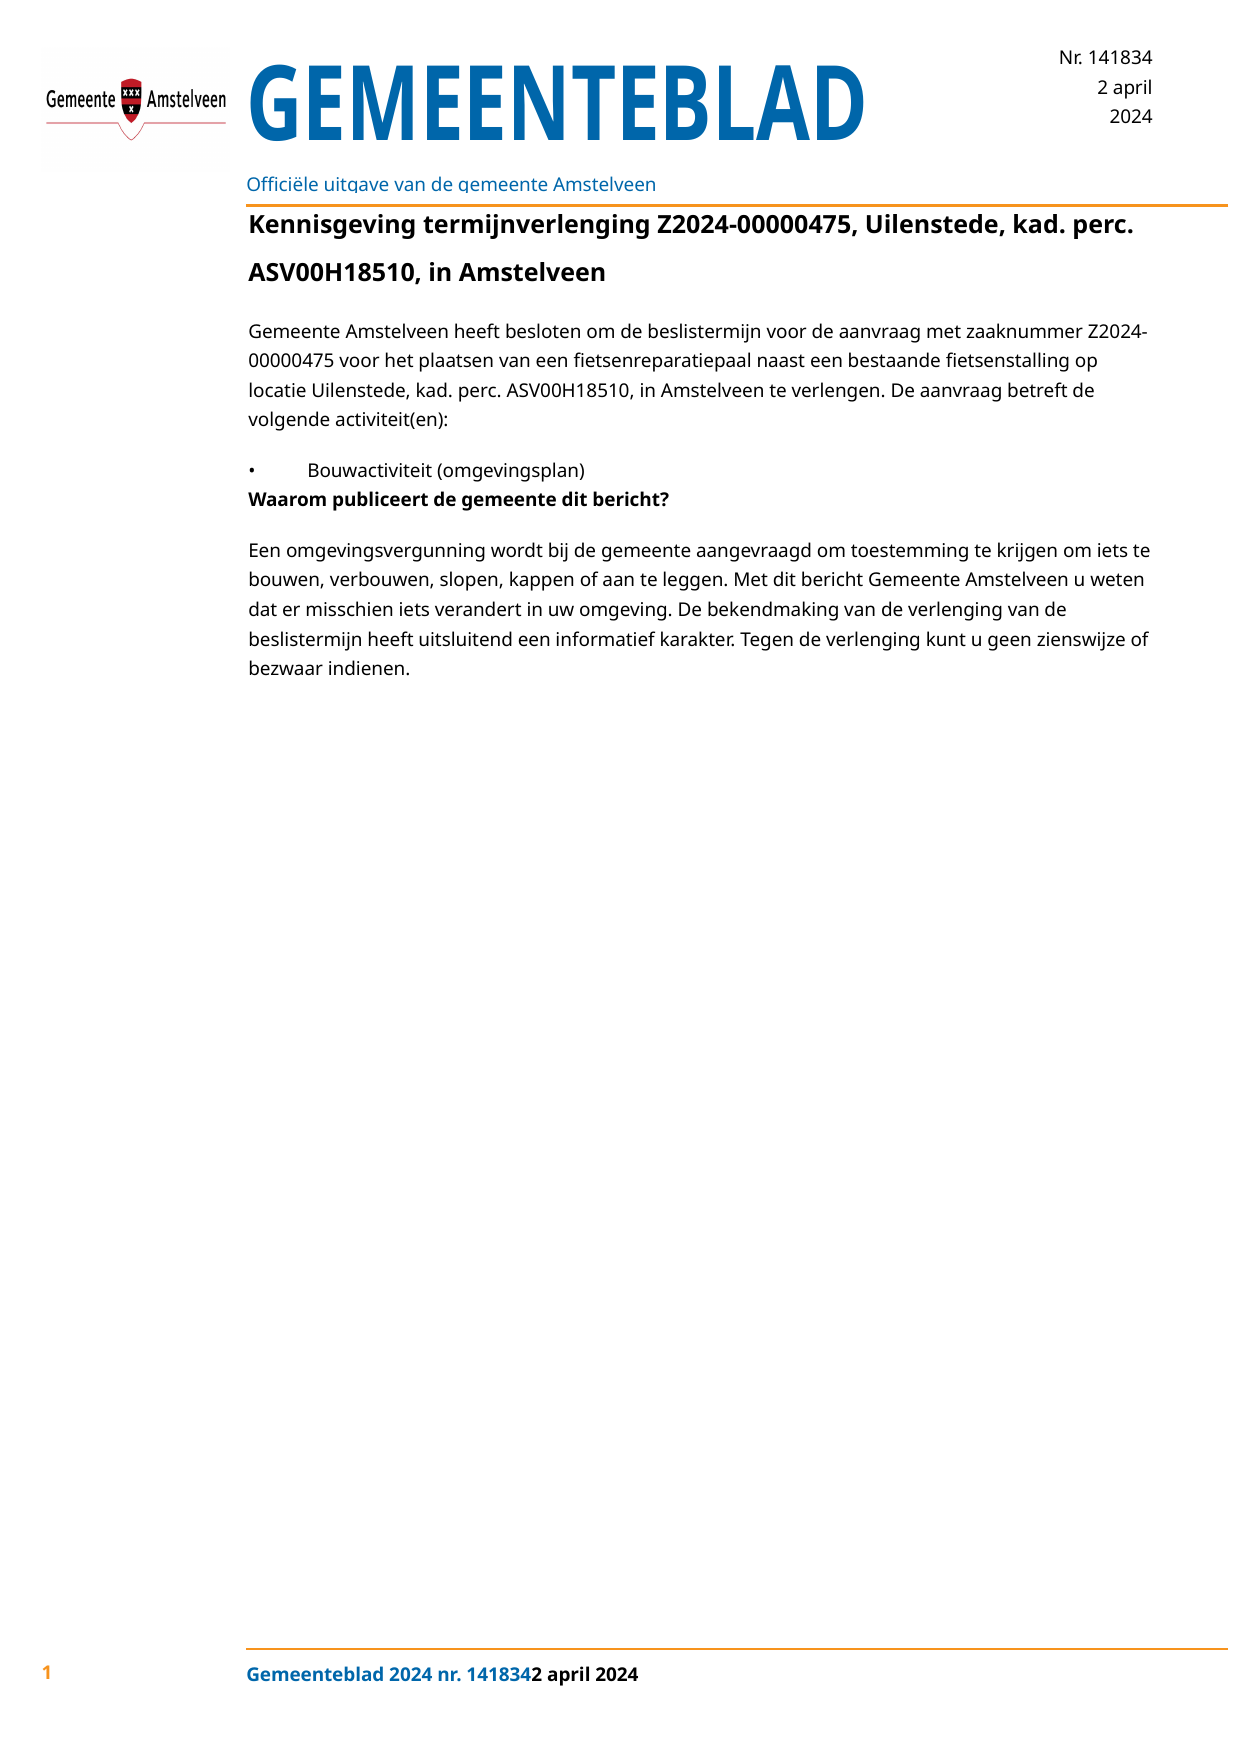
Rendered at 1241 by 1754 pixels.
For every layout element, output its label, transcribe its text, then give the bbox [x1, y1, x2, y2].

text Gemeente Amstelveen heeft besloten om de beslistermijn voor de aanvraag met zaaknummer Z2024-00000475 voor het plaatsen van een fietsenreparatiepaal naast een bestaande fietsenstalling op locatie Uilenstede, kad. perc. ASV00H18510, in Amstelveen te verlengen. De aanvraag betreft de volgende activiteit(en): [248, 318, 1152, 432]
text Een omgevingsvergunning wordt bij de gemeente aangevraagd om toestemming te krijgen om iets te bouwen, verbouwen, slopen, kappen of aan te leggen. Met dit bericht Gemeente Amstelveen u weten dat er misschien iets verandert in uw omgeving. De bekendmaking van de verlenging van de beslistermijn heeft uitsluitend een informatief karakter. Tegen de verlenging kunt u geen zienswijze of bezwaar indienen. [248, 537, 1152, 681]
list Bouwactiviteit (omgevingsplan) [248, 457, 1152, 483]
text Waarom publiceert de gemeente dit bericht? [248, 487, 1152, 512]
picture [41, 47, 231, 172]
text Kennisgeving termijnverlenging Z2024-00000475, Uilenstede, kad. perc. ASV00H18510, in Amstelveen [248, 207, 1152, 288]
